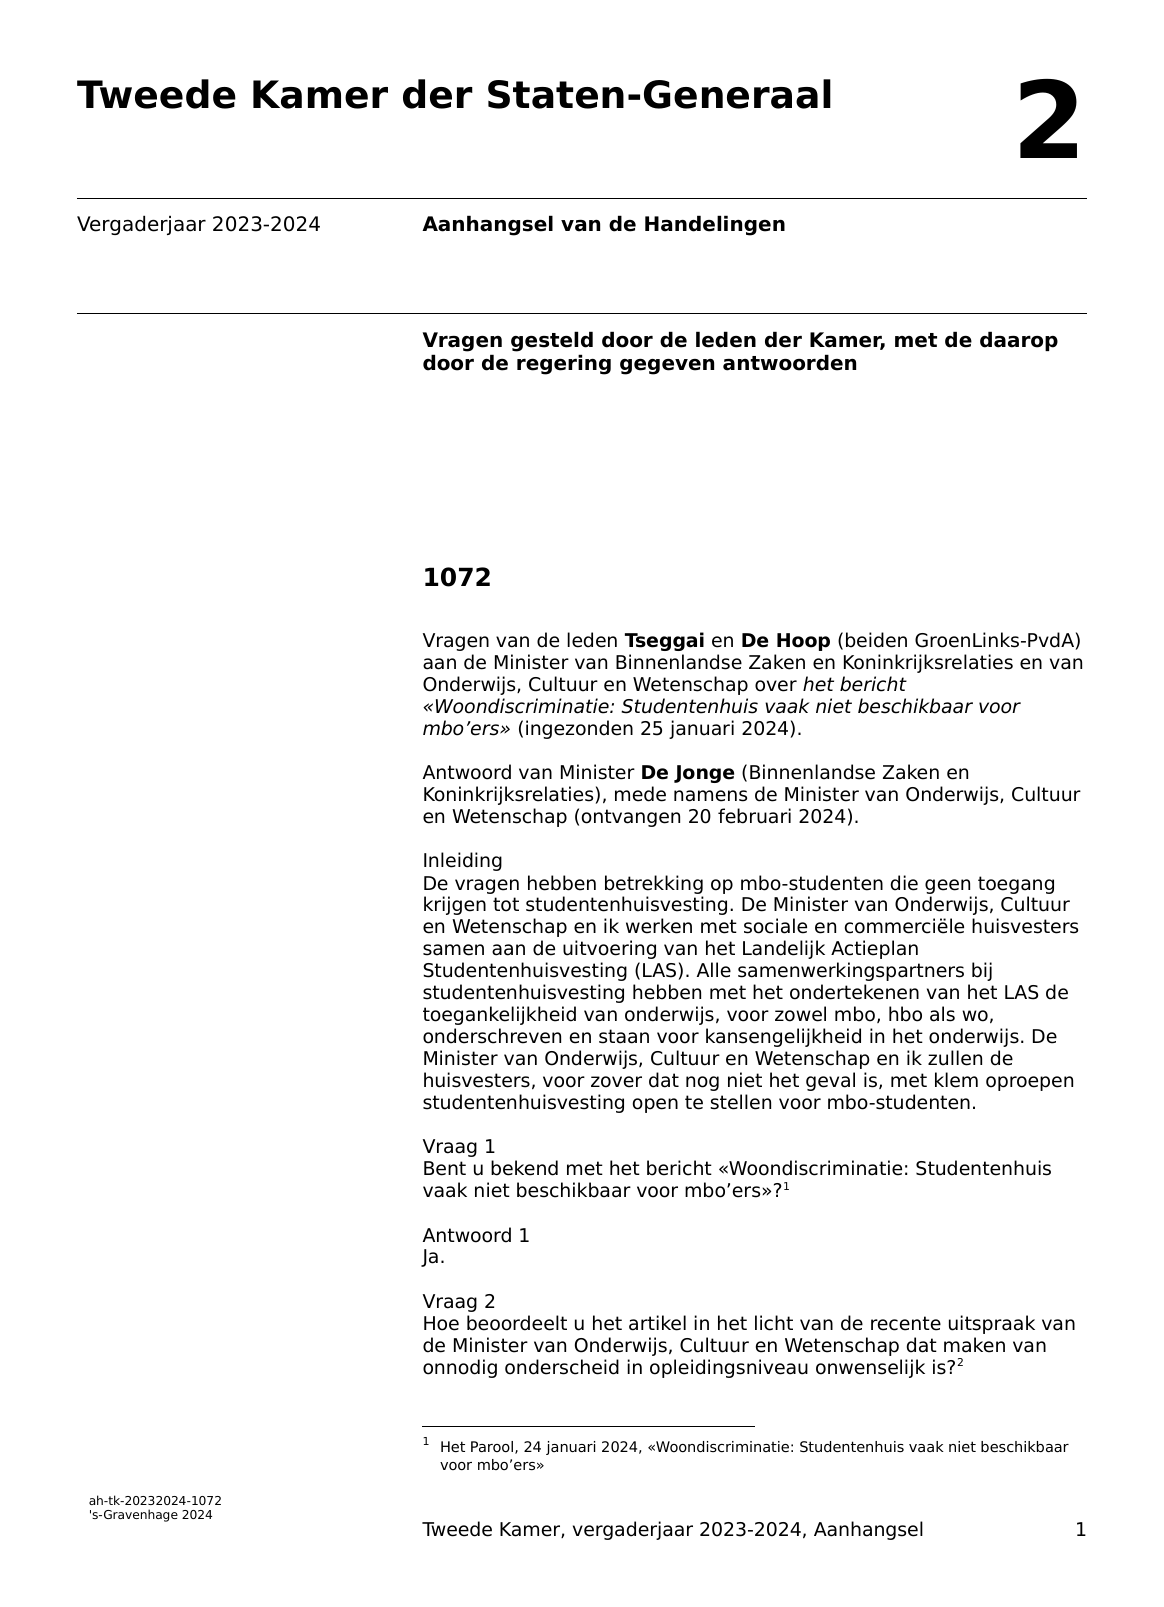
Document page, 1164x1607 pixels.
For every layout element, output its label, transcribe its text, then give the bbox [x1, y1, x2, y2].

text ah-tk-20232024-1072 [88, 1494, 323, 1508]
text De vragen hebben betrekking op mbo-studenten die geen toegang krijgen tot studentenhuisvesting. De Minister van Onderwijs, Cultuur en Wetenschap en ik werken met sociale en commerciële huisvesters samen aan de uitvoering van het Landelijk Actieplan Studentenhuisvesting (LAS). Alle samenwerkingspartners bij studentenhuisvesting hebben met het ondertekenen van het LAS de toegankelijkheid van onderwijs, voor zowel mbo, hbo als wo, onderschreven en staan voor kansengelijkheid in het onderwijs. De Minister van Onderwijs, Cultuur en Wetenschap en ik zullen de huisvesters, voor zover dat nog niet het geval is, met klem oproepen studentenhuisvesting open te stellen voor mbo-studenten. [422, 872, 1087, 1114]
text Vraag 2 [422, 1291, 1087, 1313]
text Antwoord van Minister De Jonge (Binnenlandse Zaken en Koninkrijksrelaties), mede namens de Minister van Onderwijs, Cultuur en Wetenschap (ontvangen 20 februari 2024). [422, 762, 1087, 828]
text Inleiding [422, 850, 1087, 872]
table_cell Vragen gesteld door de leden der Kamer, met de daarop door de regering gegeven antwoorden [422, 314, 1087, 375]
table_cell Vergaderjaar 2023-2024 [77, 199, 422, 313]
text Ja. [422, 1246, 1087, 1268]
text 1072 [422, 563, 1087, 592]
text Bent u bekend met het bericht «Woondiscriminatie: Studentenhuis vaak niet beschikbaar voor mbo’ers»? [422, 1158, 1087, 1202]
text Vraag 1 [422, 1136, 1087, 1158]
table_cell Aanhangsel van de Handelingen [422, 199, 1087, 313]
table_header Tweede Kamer der Staten-Generaal [77, 59, 886, 198]
text Vragen van de leden Tseggai en De Hoop (beiden GroenLinks-PvdA) aan de Minister van Binnenlandse Zaken en Koninkrijksrelaties en van Onderwijs, Cultuur en Wetenschap over het bericht «Woondiscriminatie: Studentenhuis vaak niet beschikbaar voor mbo’ers» (ingezonden 25 januari 2024). [422, 630, 1087, 740]
text Het Parool, 24 januari 2024, «Woondiscriminatie: Studentenhuis vaak niet beschikbaar voor mbo’ers» [422, 1435, 1087, 1474]
text 's-Gravenhage 2024 [88, 1508, 323, 1522]
text Antwoord 1 [422, 1224, 1087, 1246]
table_header 2 [886, 59, 1087, 198]
table_cell [77, 314, 422, 375]
text Hoe beoordeelt u het artikel in het licht van de recente uitspraak van de Minister van Onderwijs, Cultuur en Wetenschap dat maken van onnodig onderscheid in opleidingsniveau onwenselijk is? [422, 1313, 1087, 1378]
